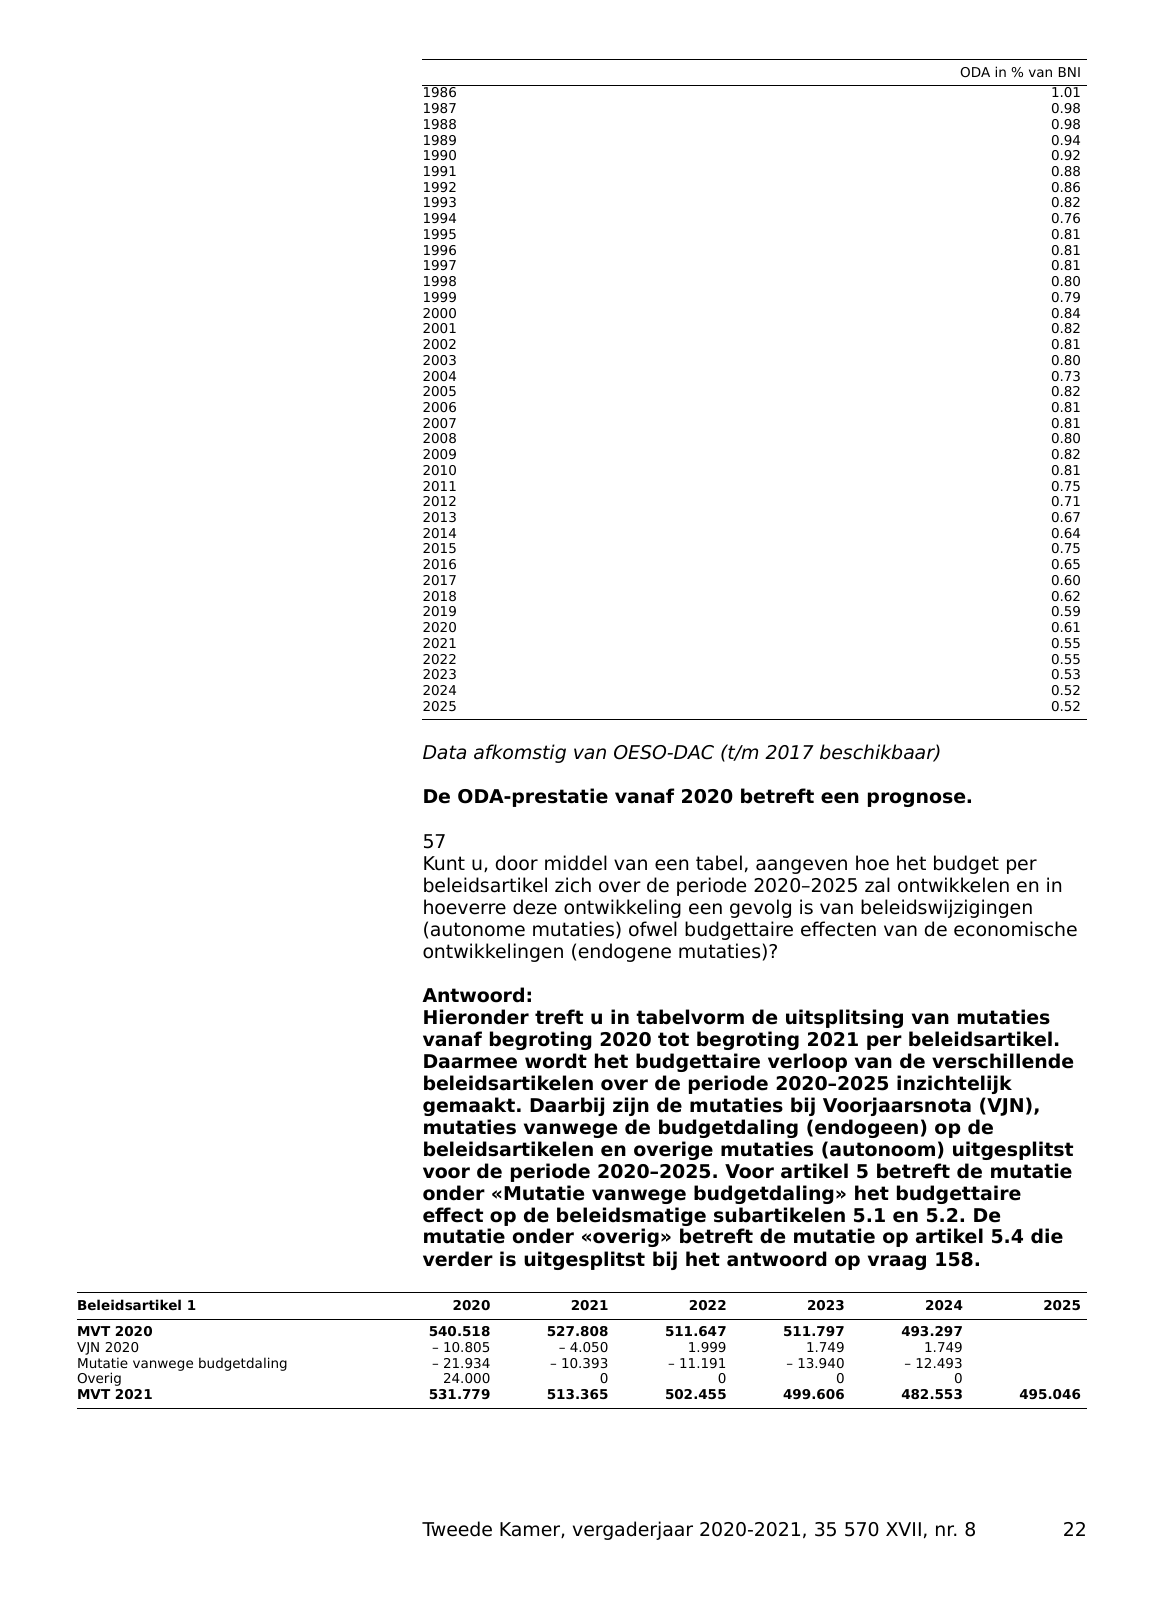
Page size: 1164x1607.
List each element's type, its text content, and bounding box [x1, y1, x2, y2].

table_cell 0.61 [754, 620, 1087, 636]
table_cell 2024 [422, 683, 754, 699]
table_cell 2021 [422, 636, 754, 651]
table_cell 2006 [422, 400, 754, 416]
table_cell 2008 [422, 431, 754, 447]
table_cell – 4.050 [496, 1340, 614, 1356]
table_cell 493.297 [850, 1320, 968, 1340]
table_cell 0.81 [754, 416, 1087, 431]
table_cell 2005 [422, 384, 754, 400]
table_cell 24.000 [378, 1371, 496, 1387]
table_cell 0.81 [754, 258, 1087, 274]
table_cell 0.81 [754, 227, 1087, 242]
table_cell 0.82 [754, 321, 1087, 337]
table_cell 502.455 [614, 1387, 732, 1407]
table_cell 0.81 [754, 243, 1087, 258]
table_cell 1989 [422, 133, 754, 148]
table_cell 0.65 [754, 557, 1087, 573]
table_cell 1999 [422, 290, 754, 305]
table_cell MVT 2020 [77, 1320, 378, 1340]
table_cell 1992 [422, 180, 754, 195]
table_cell Overig [77, 1371, 378, 1387]
table_cell 0.73 [754, 368, 1087, 384]
table_cell 2023 [422, 667, 754, 683]
table_cell 0.55 [754, 651, 1087, 667]
table_cell 0.98 [754, 117, 1087, 132]
table_cell 511.797 [732, 1320, 850, 1340]
table_cell [969, 1320, 1087, 1340]
table_cell – 11.191 [614, 1356, 732, 1371]
table_cell 0 [496, 1371, 614, 1387]
table_cell 0.60 [754, 573, 1087, 588]
table_cell 1.999 [614, 1340, 732, 1356]
table_cell 495.046 [969, 1387, 1087, 1407]
table_cell 1.749 [732, 1340, 850, 1356]
table_header 2022 [614, 1293, 732, 1318]
table_cell 0.82 [754, 384, 1087, 400]
table_cell 0.82 [754, 195, 1087, 211]
table_cell [969, 1356, 1087, 1371]
table_cell 2009 [422, 447, 754, 463]
table_cell 527.808 [496, 1320, 614, 1340]
table_header 2025 [969, 1293, 1087, 1318]
table_cell 1997 [422, 258, 754, 274]
table_cell – 21.934 [378, 1356, 496, 1371]
table_cell 1998 [422, 274, 754, 290]
table_cell 2017 [422, 573, 754, 588]
table_cell 0.67 [754, 510, 1087, 526]
table_cell 2016 [422, 557, 754, 573]
table_header 2024 [850, 1293, 968, 1318]
table_cell 0.94 [754, 133, 1087, 148]
table_cell 1990 [422, 148, 754, 164]
table_cell 0.62 [754, 589, 1087, 604]
table_cell 0.98 [754, 101, 1087, 117]
table_cell 2013 [422, 510, 754, 526]
table_cell [969, 1340, 1087, 1356]
table_cell 1996 [422, 243, 754, 258]
table_cell 0.81 [754, 400, 1087, 416]
table_cell 0 [614, 1371, 732, 1387]
table_cell – 13.940 [732, 1356, 850, 1371]
table_cell MVT 2021 [77, 1387, 378, 1407]
table_cell 2014 [422, 526, 754, 541]
table_cell 0.75 [754, 541, 1087, 557]
table_cell 0.64 [754, 526, 1087, 541]
table_cell 0.53 [754, 667, 1087, 683]
table_header ODA in % van BNI [754, 60, 1087, 85]
table_cell 0 [732, 1371, 850, 1387]
table_cell 0.86 [754, 180, 1087, 195]
table_cell 513.365 [496, 1387, 614, 1407]
text Data afkomstig van OESO-DAC (t/m 2017 beschikbaar) [422, 742, 1087, 764]
table_cell 0.55 [754, 636, 1087, 651]
table_cell 0.81 [754, 463, 1087, 478]
table_cell 2019 [422, 604, 754, 620]
table_cell 2020 [422, 620, 754, 636]
table_cell 0.75 [754, 479, 1087, 494]
table_cell 2012 [422, 494, 754, 510]
table_cell 2000 [422, 305, 754, 321]
table_cell 0 [850, 1371, 968, 1387]
table_header 2020 [378, 1293, 496, 1318]
table_cell – 10.393 [496, 1356, 614, 1371]
table_cell 2022 [422, 651, 754, 667]
table_cell 0.80 [754, 431, 1087, 447]
table_header 2023 [732, 1293, 850, 1318]
table_cell 0.76 [754, 211, 1087, 227]
table_cell 0.84 [754, 305, 1087, 321]
table_cell 2010 [422, 463, 754, 478]
text De ODA-prestatie vanaf 2020 betreft een prognose. [422, 786, 1087, 808]
table_cell 1994 [422, 211, 754, 227]
table_cell 2015 [422, 541, 754, 557]
table_cell 2003 [422, 353, 754, 368]
table_cell 0.52 [754, 699, 1087, 719]
table_cell 0.81 [754, 337, 1087, 353]
table_header 2021 [496, 1293, 614, 1318]
table_cell 482.553 [850, 1387, 968, 1407]
table_header Beleidsartikel 1 [77, 1293, 378, 1318]
table_cell Mutatie vanwege budgetdaling [77, 1356, 378, 1371]
table_cell 2011 [422, 479, 754, 494]
text Antwoord: [422, 985, 1087, 1007]
table_cell [969, 1371, 1087, 1387]
table_cell 1988 [422, 117, 754, 132]
table_header [422, 60, 754, 85]
table_cell – 10.805 [378, 1340, 496, 1356]
text 57 [422, 831, 1087, 853]
table_cell – 12.493 [850, 1356, 968, 1371]
table_cell 1987 [422, 101, 754, 117]
table_cell 0.71 [754, 494, 1087, 510]
table_cell 1.749 [850, 1340, 968, 1356]
text Hieronder treft u in tabelvorm de uitsplitsing van mutaties vanaf begroting 2020 tot begroting 2021 per beleidsartikel. Daarmee wordt het budgettaire verloop van de verschillende beleidsartikelen over de periode 2020–2025 inzichtelijk gemaakt. Daarbij zijn de mutaties bij Voorjaarsnota (VJN), mutaties vanwege de budgetdaling (endogeen) op de beleidsartikelen en overige mutaties (autonoom) uitgesplitst voor de periode 2020–2025. Voor artikel 5 betreft de mutatie onder «Mutatie vanwege budgetdaling» het budgettaire effect op de beleidsmatige subartikelen 5.1 en 5.2. De mutatie onder «overig» betreft de mutatie op artikel 5.4 die verder is uitgesplitst bij het antwoord op vraag 158. [422, 1007, 1087, 1270]
table_cell 2018 [422, 589, 754, 604]
table_cell 499.606 [732, 1387, 850, 1407]
table_cell 540.518 [378, 1320, 496, 1340]
table_cell 0.88 [754, 164, 1087, 179]
table_cell 2002 [422, 337, 754, 353]
table_cell 1993 [422, 195, 754, 211]
table_cell 1991 [422, 164, 754, 179]
table_cell 0.80 [754, 353, 1087, 368]
table_cell 1.01 [754, 86, 1087, 101]
table_cell 0.79 [754, 290, 1087, 305]
table_cell 0.52 [754, 683, 1087, 699]
table_cell 1986 [422, 86, 754, 101]
table_cell 2001 [422, 321, 754, 337]
table_cell 2007 [422, 416, 754, 431]
table_cell 2004 [422, 368, 754, 384]
text Kunt u, door middel van een tabel, aangeven hoe het budget per beleidsartikel zich over de periode 2020–2025 zal ontwikkelen en in hoeverre deze ontwikkeling een gevolg is van beleidswijzigingen (autonome mutaties) ofwel budgettaire effecten van de economische ontwikkelingen (endogene mutaties)? [422, 853, 1087, 962]
table_cell 0.59 [754, 604, 1087, 620]
table_cell 2025 [422, 699, 754, 719]
table_cell 0.92 [754, 148, 1087, 164]
table_cell 0.82 [754, 447, 1087, 463]
table_cell 1995 [422, 227, 754, 242]
table_cell 511.647 [614, 1320, 732, 1340]
table_cell 531.779 [378, 1387, 496, 1407]
table_cell 0.80 [754, 274, 1087, 290]
table_cell VJN 2020 [77, 1340, 378, 1356]
